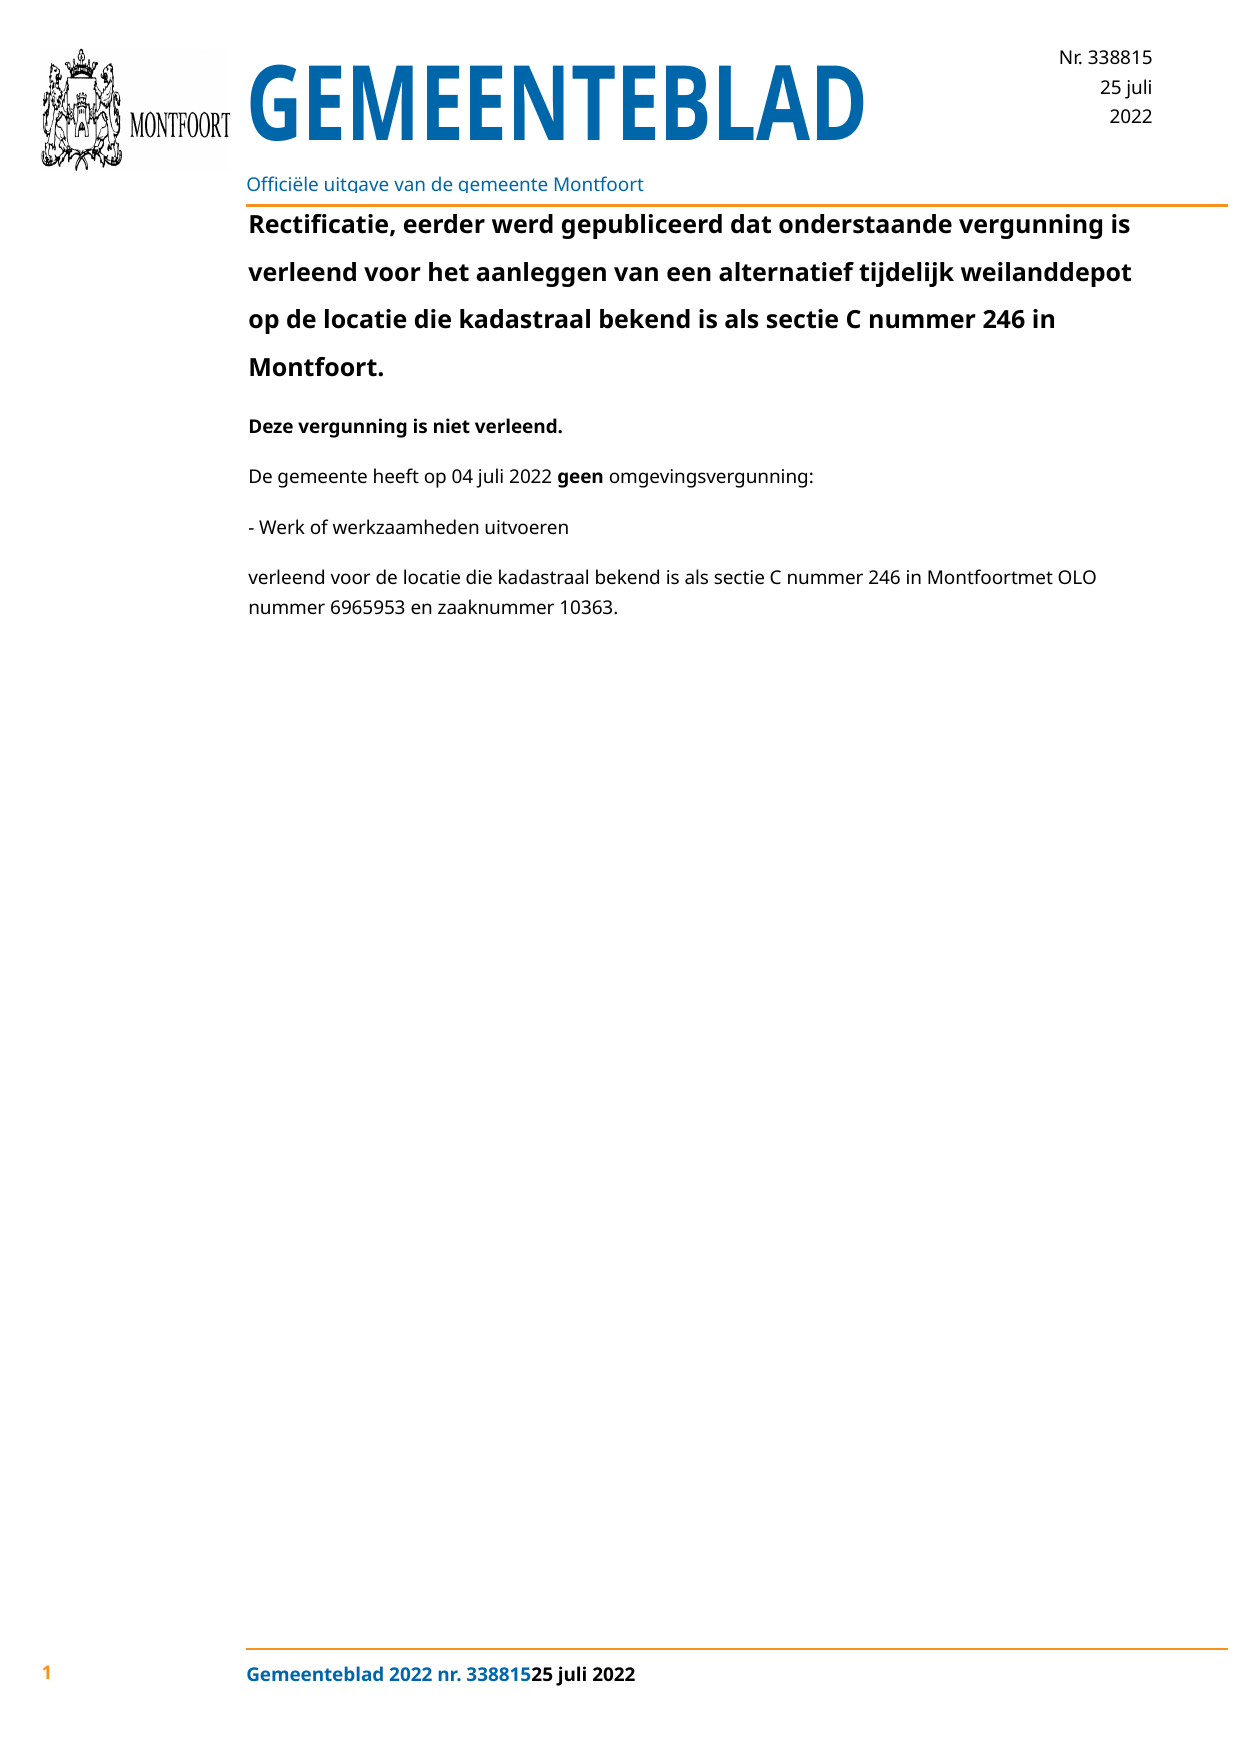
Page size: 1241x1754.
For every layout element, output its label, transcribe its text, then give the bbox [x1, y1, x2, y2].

text Rectificatie, eerder werd gepubliceerd dat onderstaande vergunning is verleend voor het aanleggen van een alternatief tijdelijk weilanddepot op de locatie die kadastraal bekend is als sectie C nummer 246 in Montfoort. [248, 207, 1152, 384]
picture [41, 47, 231, 172]
text verleend voor de locatie die kadastraal bekend is als sectie C nummer 246 in Montfoortmet OLO nummer 6965953 en zaaknummer 10363. [248, 564, 1152, 620]
text Deze vergunning is niet verleend. [248, 413, 1152, 439]
text - Werk of werkzaamheden uitvoeren [248, 514, 1152, 540]
text De gemeente heeft op 04 juli 2022 geen omgevingsvergunning: [248, 463, 1152, 489]
